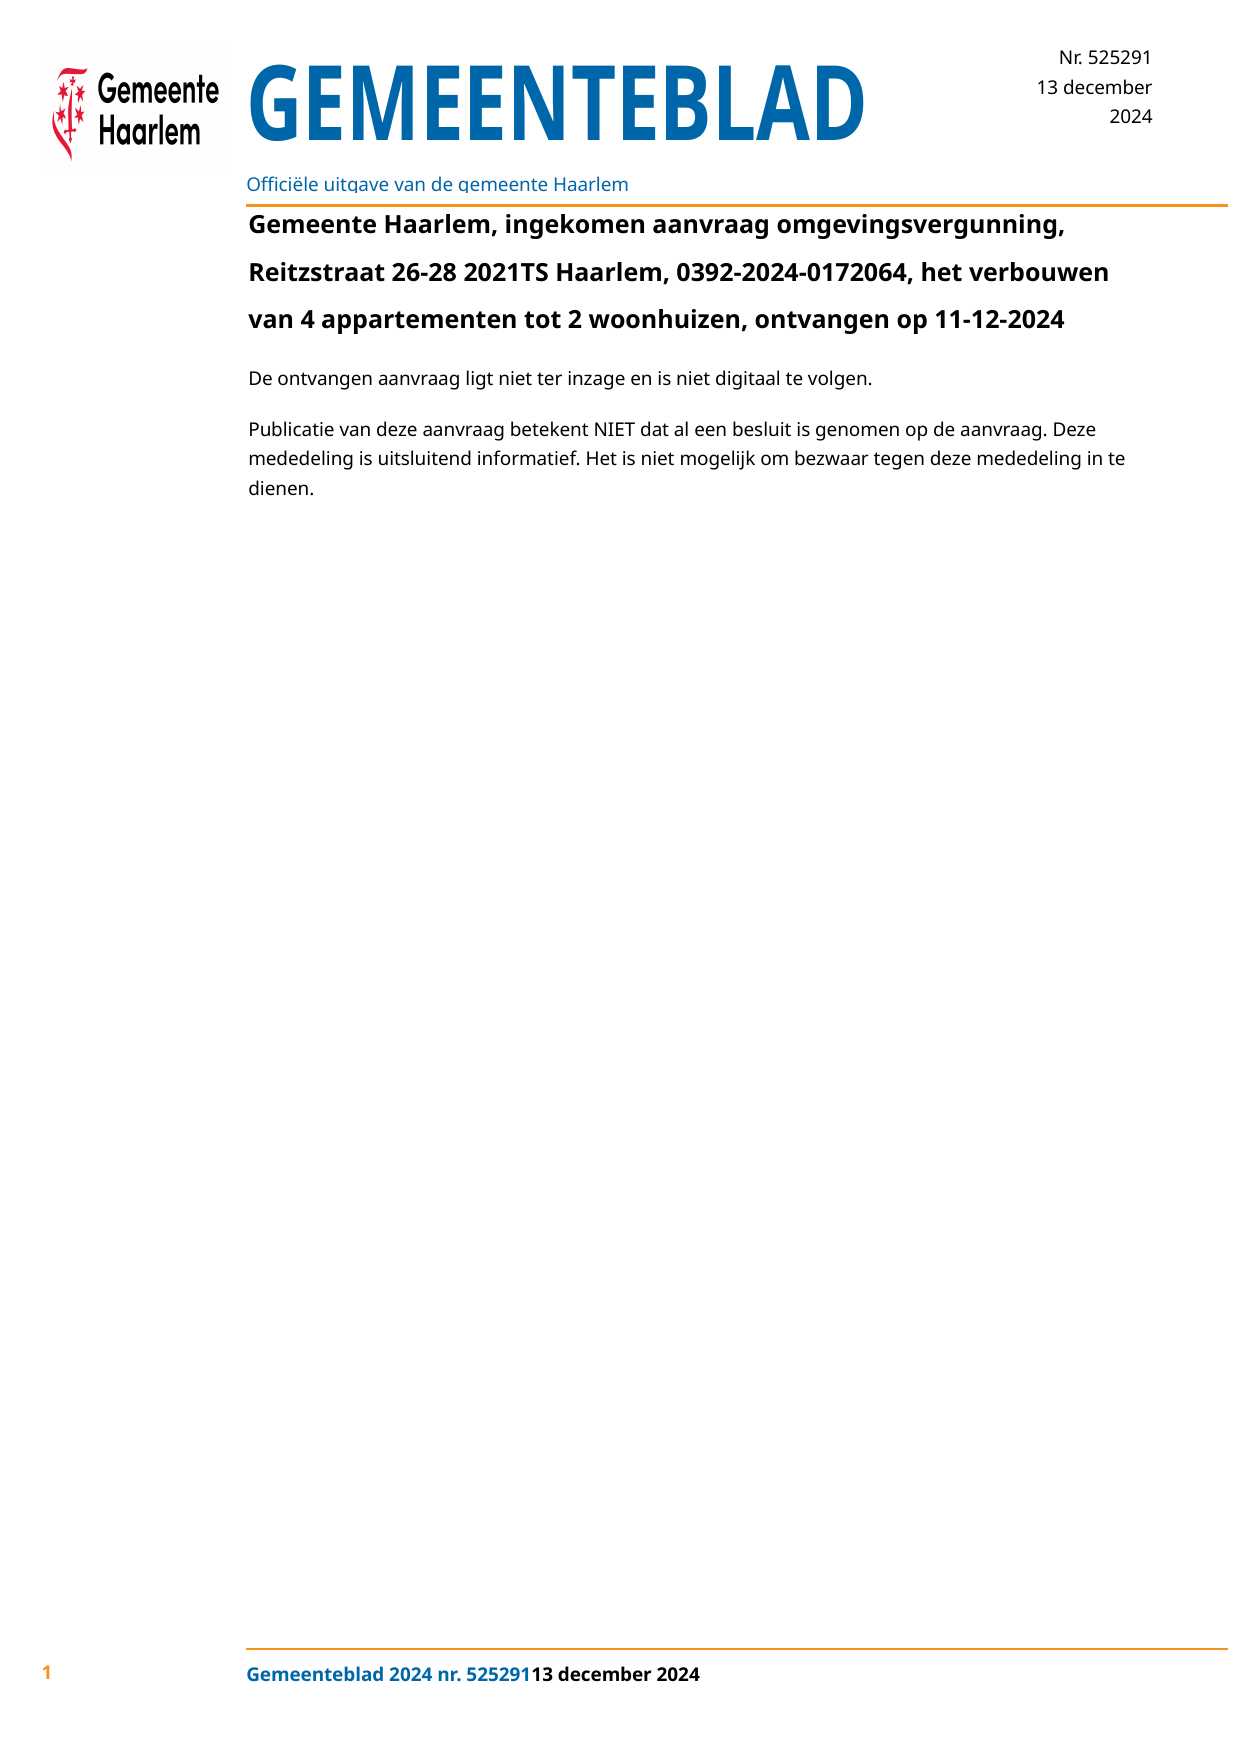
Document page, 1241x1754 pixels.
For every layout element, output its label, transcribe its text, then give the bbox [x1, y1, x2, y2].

text De ontvangen aanvraag ligt niet ter inzage en is niet digitaal te volgen. [248, 366, 1152, 391]
picture [41, 47, 231, 172]
text Gemeente Haarlem, ingekomen aanvraag omgevingsvergunning, Reitzstraat 26-28 2021TS Haarlem, 0392-2024-0172064, het verbouwen van 4 appartementen tot 2 woonhuizen, ontvangen op 11-12-2024 [248, 207, 1152, 336]
text Publicatie van deze aanvraag betekent NIET dat al een besluit is genomen op de aanvraag. Deze mededeling is uitsluitend informatief. Het is niet mogelijk om bezwaar tegen deze mededeling in te dienen. [248, 416, 1152, 501]
